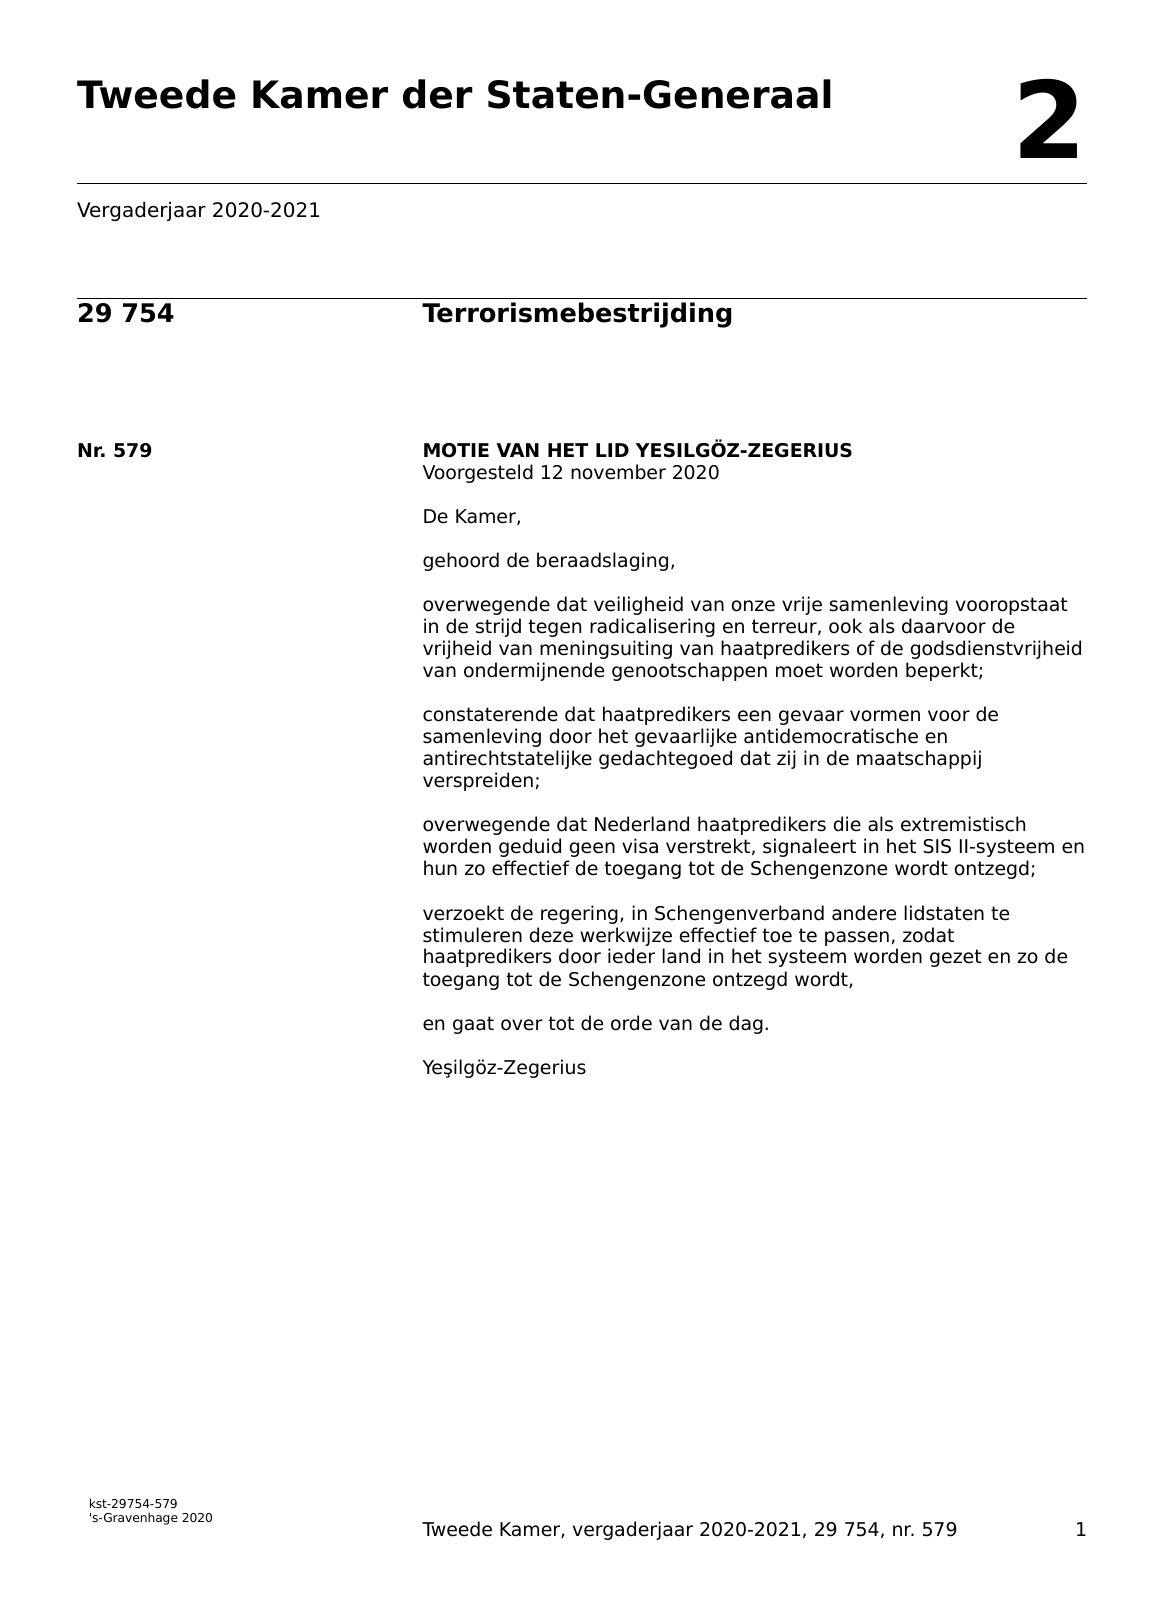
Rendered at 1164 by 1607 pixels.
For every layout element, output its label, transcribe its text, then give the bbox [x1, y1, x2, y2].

table_cell Vergaderjaar 2020-2021 [77, 184, 1087, 298]
subtitle 29 754 Terrorismebestrijding [77, 299, 1087, 329]
text overwegende dat veiligheid van onze vrije samenleving vooropstaat in de strijd tegen radicalisering en terreur, ook als daarvoor de vrijheid van meningsuiting van haatpredikers of de godsdienstvrijheid van ondermijnende genootschappen moet worden beperkt; [422, 594, 1087, 682]
text gehoord de beraadslaging, [422, 550, 1087, 572]
text verzoekt de regering, in Schengenverband andere lidstaten te stimuleren deze werkwijze effectief toe te passen, zodat haatpredikers door ieder land in het systeem worden gezet en zo de toegang tot de Schengenzone ontzegd wordt, [422, 902, 1087, 990]
text Voorgesteld 12 november 2020 [422, 462, 1087, 484]
table_header 2 [886, 59, 1087, 183]
text 's-Gravenhage 2020 [88, 1511, 323, 1525]
text De Kamer, [422, 506, 1087, 528]
subtitle Nr. 579 MOTIE VAN HET LID YESILGÖZ-ZEGERIUS [77, 440, 1087, 462]
text en gaat over tot de orde van de dag. [422, 1013, 1087, 1034]
text Yeşilgöz-Zegerius [422, 1057, 1087, 1079]
text kst-29754-579 [88, 1497, 323, 1511]
text overwegende dat Nederland haatpredikers die als extremistisch worden geduid geen visa verstrekt, signaleert in het SIS II-systeem en hun zo effectief de toegang tot de Schengenzone wordt ontzegd; [422, 814, 1087, 880]
text constaterende dat haatpredikers een gevaar vormen voor de samenleving door het gevaarlijke antidemocratische en antirechtstatelijke gedachtegoed dat zij in de maatschappij verspreiden; [422, 704, 1087, 792]
table_header Tweede Kamer der Staten-Generaal [77, 59, 886, 183]
